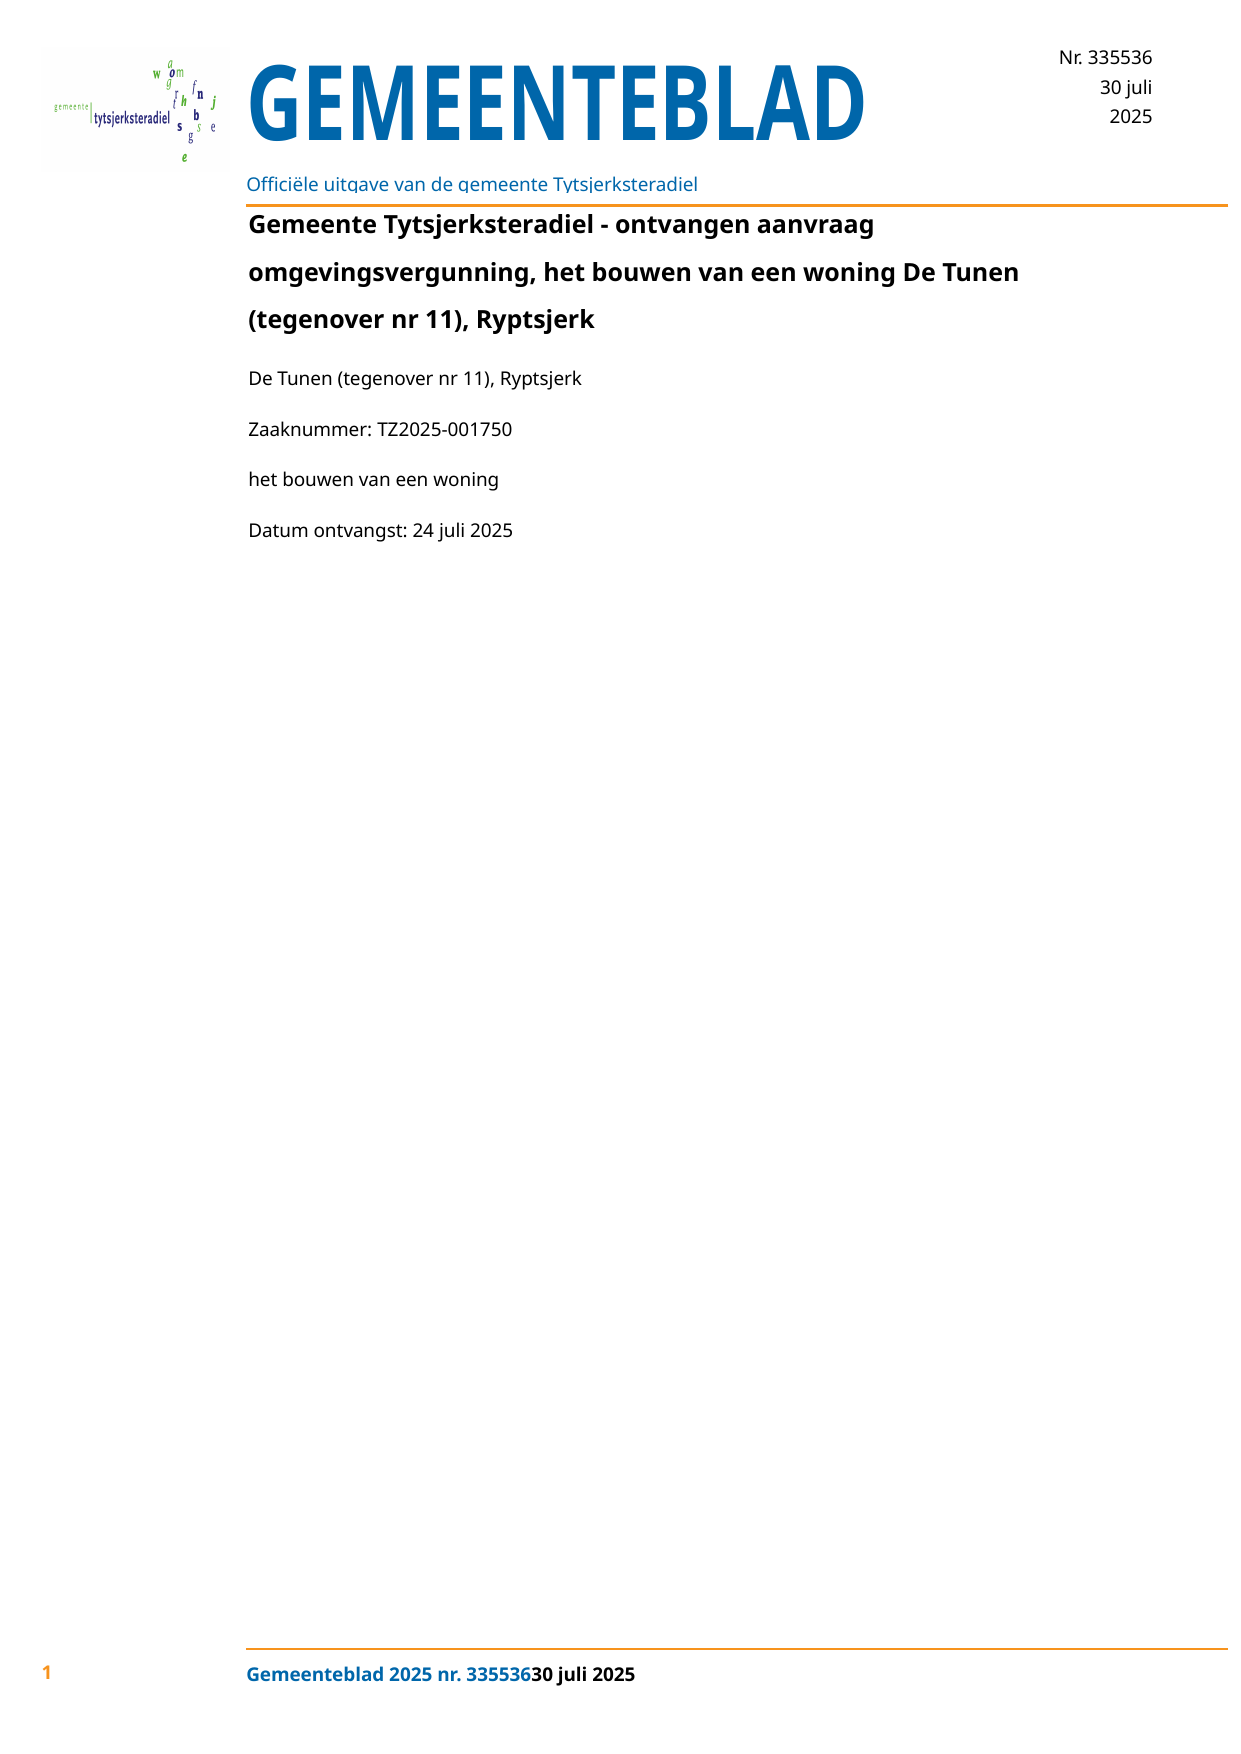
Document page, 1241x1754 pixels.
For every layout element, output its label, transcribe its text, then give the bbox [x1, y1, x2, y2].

picture [41, 47, 231, 172]
text het bouwen van een woning [248, 466, 1152, 492]
text Gemeente Tytsjerksteradiel - ontvangen aanvraag omgevingsvergunning, het bouwen van een woning De Tunen (tegenover nr 11), Ryptsjerk [248, 207, 1152, 336]
text De Tunen (tegenover nr 11), Ryptsjerk [248, 366, 1152, 391]
text Datum ontvangst: 24 juli 2025 [248, 517, 1152, 542]
text Zaaknummer: TZ2025-001750 [248, 416, 1152, 442]
